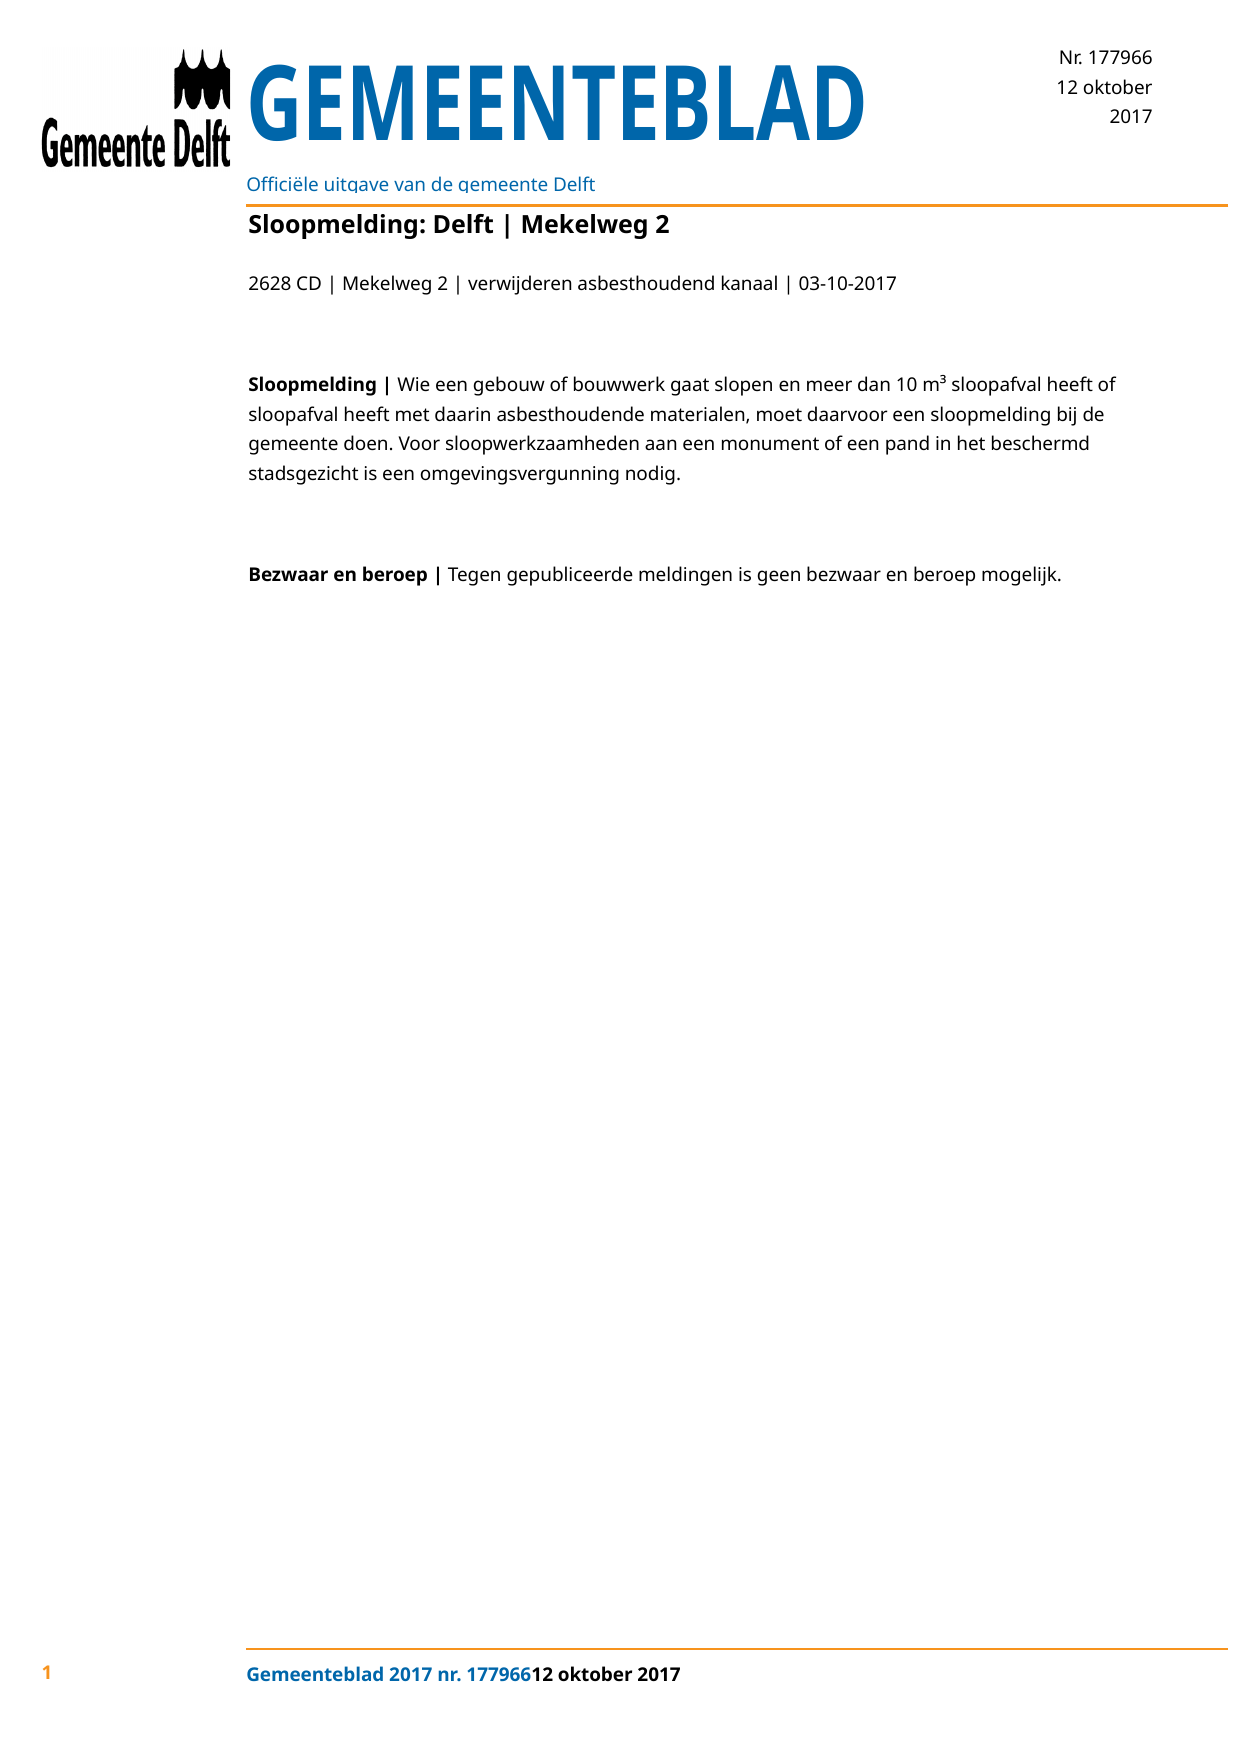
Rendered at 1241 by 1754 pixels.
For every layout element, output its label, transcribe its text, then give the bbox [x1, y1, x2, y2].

text Sloopmelding: Delft | Mekelweg 2 [248, 207, 1152, 241]
text Bezwaar en beroep | Tegen gepubliceerde meldingen is geen bezwaar en beroep mogelijk. [248, 561, 1152, 586]
text 2628 CD | Mekelweg 2 | verwijderen asbesthoudend kanaal | 03-10-2017 [248, 270, 1152, 296]
text Sloopmelding | Wie een gebouw of bouwwerk gaat slopen en meer dan 10 m³ sloopafval heeft of sloopafval heeft met daarin asbesthoudende materialen, moet daarvoor een sloopmelding bij de gemeente doen. Voor sloopwerkzaamheden aan een monument of een pand in het beschermd stadsgezicht is een omgevingsvergunning nodig. [248, 371, 1152, 486]
picture [41, 47, 231, 172]
